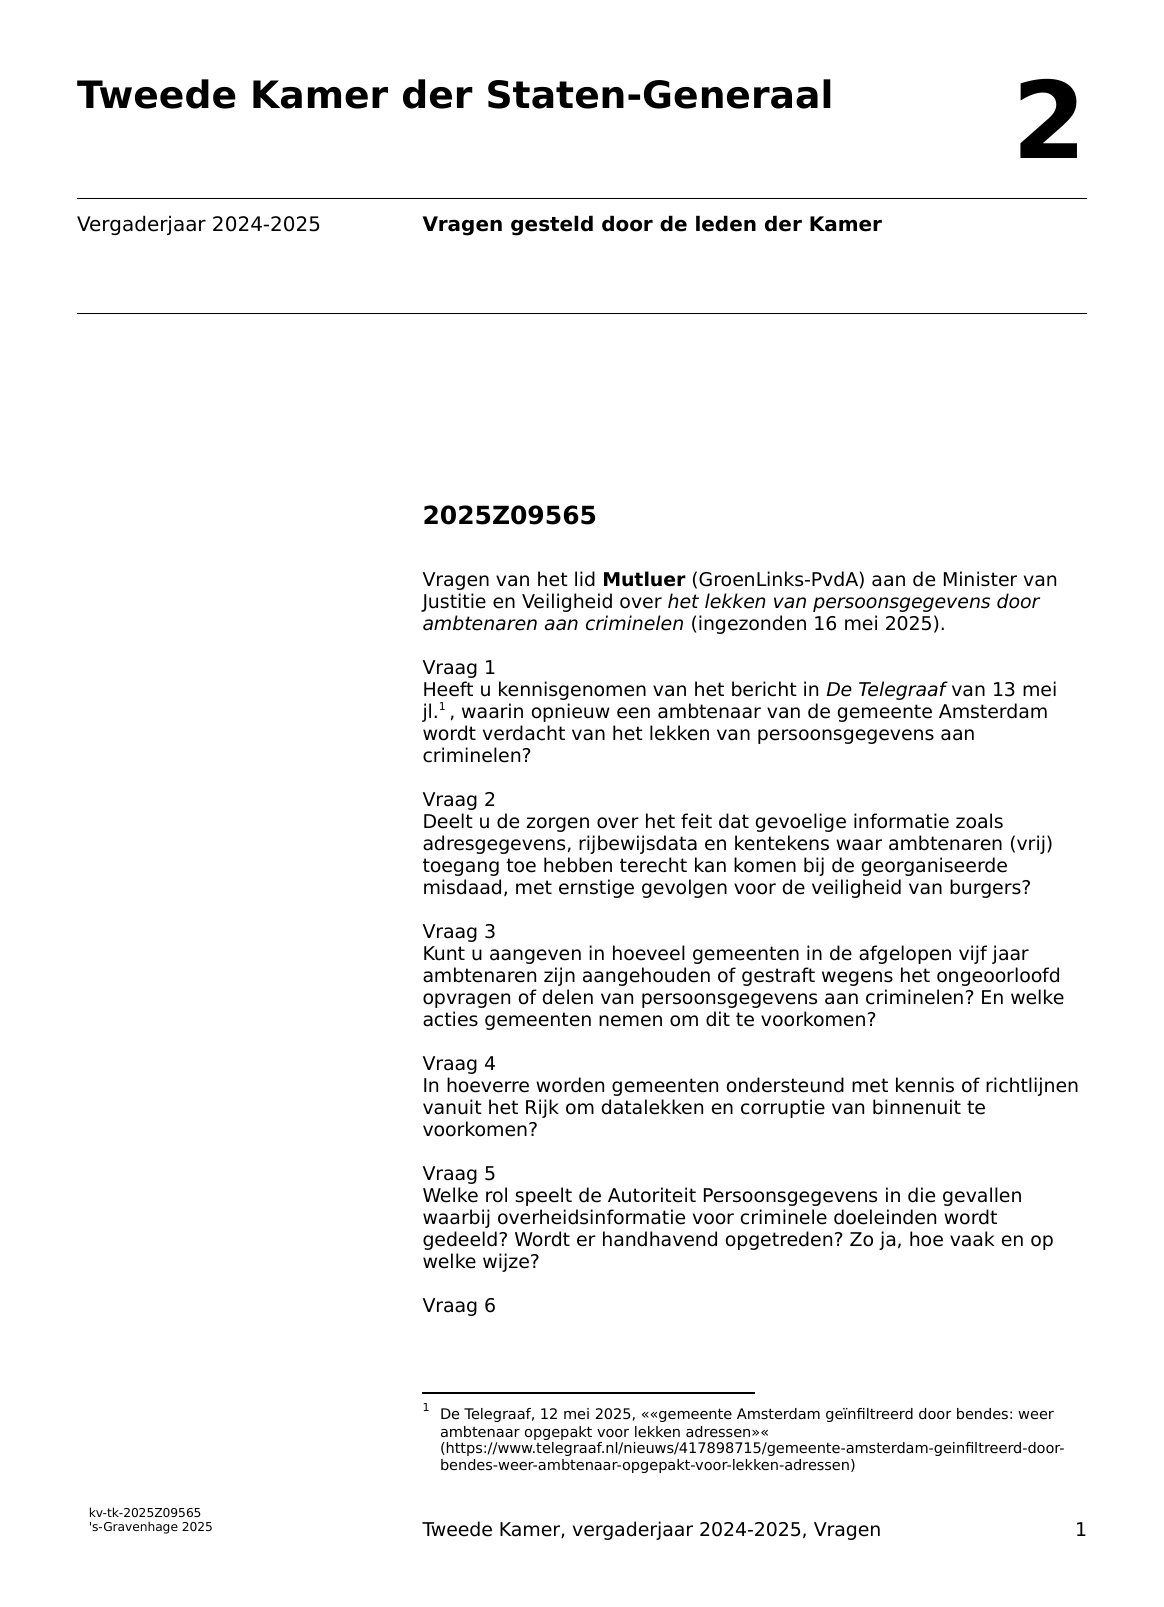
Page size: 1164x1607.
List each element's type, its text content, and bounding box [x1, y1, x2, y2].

text In hoeverre worden gemeenten ondersteund met kennis of richtlijnen vanuit het Rijk om datalekken en corruptie van binnenuit te voorkomen? [422, 1075, 1087, 1141]
text kv-tk-2025Z09565 [88, 1506, 323, 1520]
table_header Tweede Kamer der Staten-Generaal [77, 59, 886, 198]
text Welke rol speelt de Autoriteit Persoonsgegevens in die gevallen waarbij overheidsinformatie voor criminele doeleinden wordt gedeeld? Wordt er handhavend opgetreden? Zo ja, hoe vaak en op welke wijze? [422, 1185, 1087, 1273]
text Vraag 4 [422, 1053, 1087, 1075]
table_header 2 [886, 59, 1087, 198]
text 2025Z09565 [422, 501, 1087, 531]
text Vraag 5 [422, 1163, 1087, 1185]
text Vraag 2 [422, 789, 1087, 811]
table_cell Vergaderjaar 2024-2025 [77, 199, 422, 313]
text Vragen van het lid Mutluer (GroenLinks-PvdA) aan de Minister van Justitie en Veiligheid over het lekken van persoonsgegevens door ambtenaren aan criminelen (ingezonden 16 mei 2025). [422, 569, 1087, 635]
table_cell Vragen gesteld door de leden der Kamer [422, 199, 1087, 313]
text Deelt u de zorgen over het feit dat gevoelige informatie zoals adresgegevens, rijbewijsdata en kentekens waar ambtenaren (vrij) toegang toe hebben terecht kan komen bij de georganiseerde misdaad, met ernstige gevolgen voor de veiligheid van burgers? [422, 811, 1087, 899]
text 's-Gravenhage 2025 [88, 1520, 323, 1534]
text Kunt u aangeven in hoeveel gemeenten in de afgelopen vijf jaar ambtenaren zijn aangehouden of gestraft wegens het ongeoorloofd opvragen of delen van persoonsgegevens aan criminelen? En welke acties gemeenten nemen om dit te voorkomen? [422, 943, 1087, 1031]
text Vraag 3 [422, 921, 1087, 943]
text Heeft u kennisgenomen van het bericht in De Telegraaf van 13 mei jl., waarin opnieuw een ambtenaar van de gemeente Amsterdam wordt verdacht van het lekken van persoonsgegevens aan criminelen? [422, 679, 1087, 767]
text Vraag 1 [422, 657, 1087, 679]
text De Telegraaf, 12 mei 2025, ««gemeente Amsterdam geïnfiltreerd door bendes: weer ambtenaar opgepakt voor lekken adressen»« (https://www.telegraaf.nl/nieuws/417898715/gemeente-amsterdam-geinfiltreerd-door-bendes-weer-ambtenaar-opgepakt-voor-lekken-adressen) [422, 1402, 1087, 1474]
text Vraag 6 [422, 1295, 1087, 1317]
